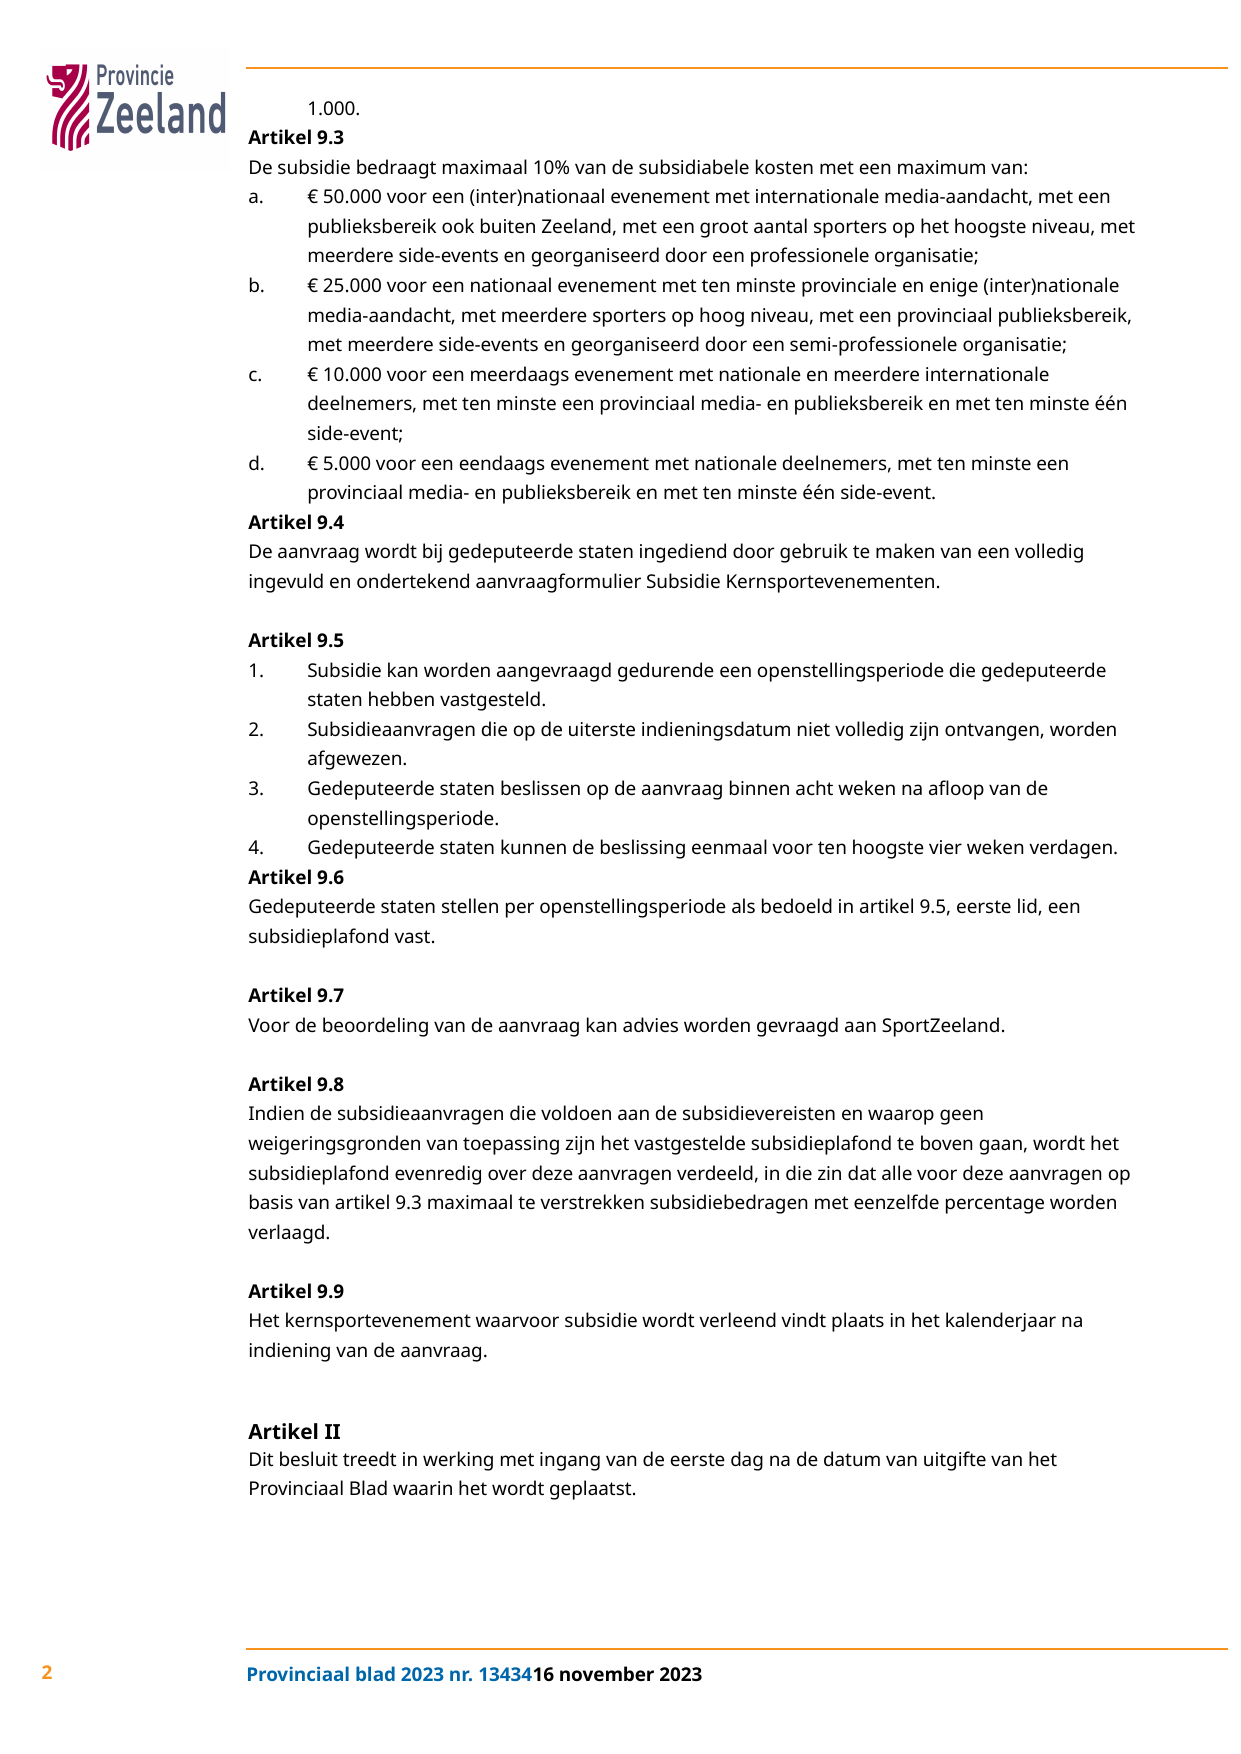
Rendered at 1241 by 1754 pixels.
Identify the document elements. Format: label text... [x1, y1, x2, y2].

text Artikel 9.4 [248, 509, 1152, 535]
list € 25.000 voor een nationaal evenement met ten minste provinciale en enige (inter)nationale media-aandacht, met meerdere sporters op hoog niveau, met een provinciaal publieksbereik, met meerdere side-events en georganiseerd door een semi-professionele organisatie; [248, 272, 1152, 357]
list 1.000. [248, 95, 1152, 121]
text De subsidie bedraagt maximaal 10% van de subsidiabele kosten met een maximum van: [248, 154, 1152, 180]
list € 10.000 voor een meerdaags evenement met nationale en meerdere internationale deelnemers, met ten minste een provinciaal media- en publieksbereik en met ten minste één side-event; [248, 361, 1152, 446]
text Voor de beoordeling van de aanvraag kan advies worden gevraagd aan SportZeeland. [248, 1012, 1152, 1038]
text Artikel 9.9 [248, 1278, 1152, 1304]
text Indien de subsidieaanvragen die voldoen aan de subsidievereisten en waarop geen weigeringsgronden van toepassing zijn het vastgestelde subsidieplafond te boven gaan, wordt het subsidieplafond evenredig over deze aanvragen verdeeld, in die zin dat alle voor deze aanvragen op basis van artikel 9.3 maximaal te verstrekken subsidiebedragen met eenzelfde percentage worden verlaagd. [248, 1101, 1152, 1245]
text De aanvraag wordt bij gedeputeerde staten ingediend door gebruik te maken van een volledig ingevuld en ondertekend aanvraagformulier Subsidie Kernsportevenementen. [248, 538, 1152, 594]
list Gedeputeerde staten kunnen de beslissing eenmaal voor ten hoogste vier weken verdagen. [248, 834, 1152, 860]
list Gedeputeerde staten beslissen op de aanvraag binnen acht weken na afloop van de openstellingsperiode. [248, 775, 1152, 831]
list € 5.000 voor een eendaags evenement met nationale deelnemers, met ten minste een provinciaal media- en publieksbereik en met ten minste één side-event. [248, 450, 1152, 505]
text Artikel 9.3 [248, 124, 1152, 150]
text Artikel 9.8 [248, 1071, 1152, 1097]
text Gedeputeerde staten stellen per openstellingsperiode als bedoeld in artikel 9.5, eerste lid, een subsidieplafond vast. [248, 893, 1152, 949]
text Artikel II [248, 1417, 1152, 1446]
text Dit besluit treedt in werking met ingang van de eerste dag na de datum van uitgifte van het Provinciaal Blad waarin het wordt geplaatst. [248, 1446, 1152, 1501]
text Artikel 9.6 [248, 864, 1152, 890]
text Artikel 9.7 [248, 982, 1152, 1008]
text Artikel 9.5 [248, 627, 1152, 653]
list € 50.000 voor een (inter)nationaal evenement met internationale media-aandacht, met een publieksbereik ook buiten Zeeland, met een groot aantal sporters op het hoogste niveau, met meerdere side-events en georganiseerd door een professionele organisatie; [248, 183, 1152, 268]
text Het kernsportevenement waarvoor subsidie wordt verleend vindt plaats in het kalenderjaar na indiening van de aanvraag. [248, 1308, 1152, 1363]
list Subsidie kan worden aangevraagd gedurende een openstellingsperiode die gedeputeerde staten hebben vastgesteld. [248, 657, 1152, 712]
list Subsidieaanvragen die op de uiterste indieningsdatum niet volledig zijn ontvangen, worden afgewezen. [248, 716, 1152, 771]
picture [41, 47, 231, 172]
